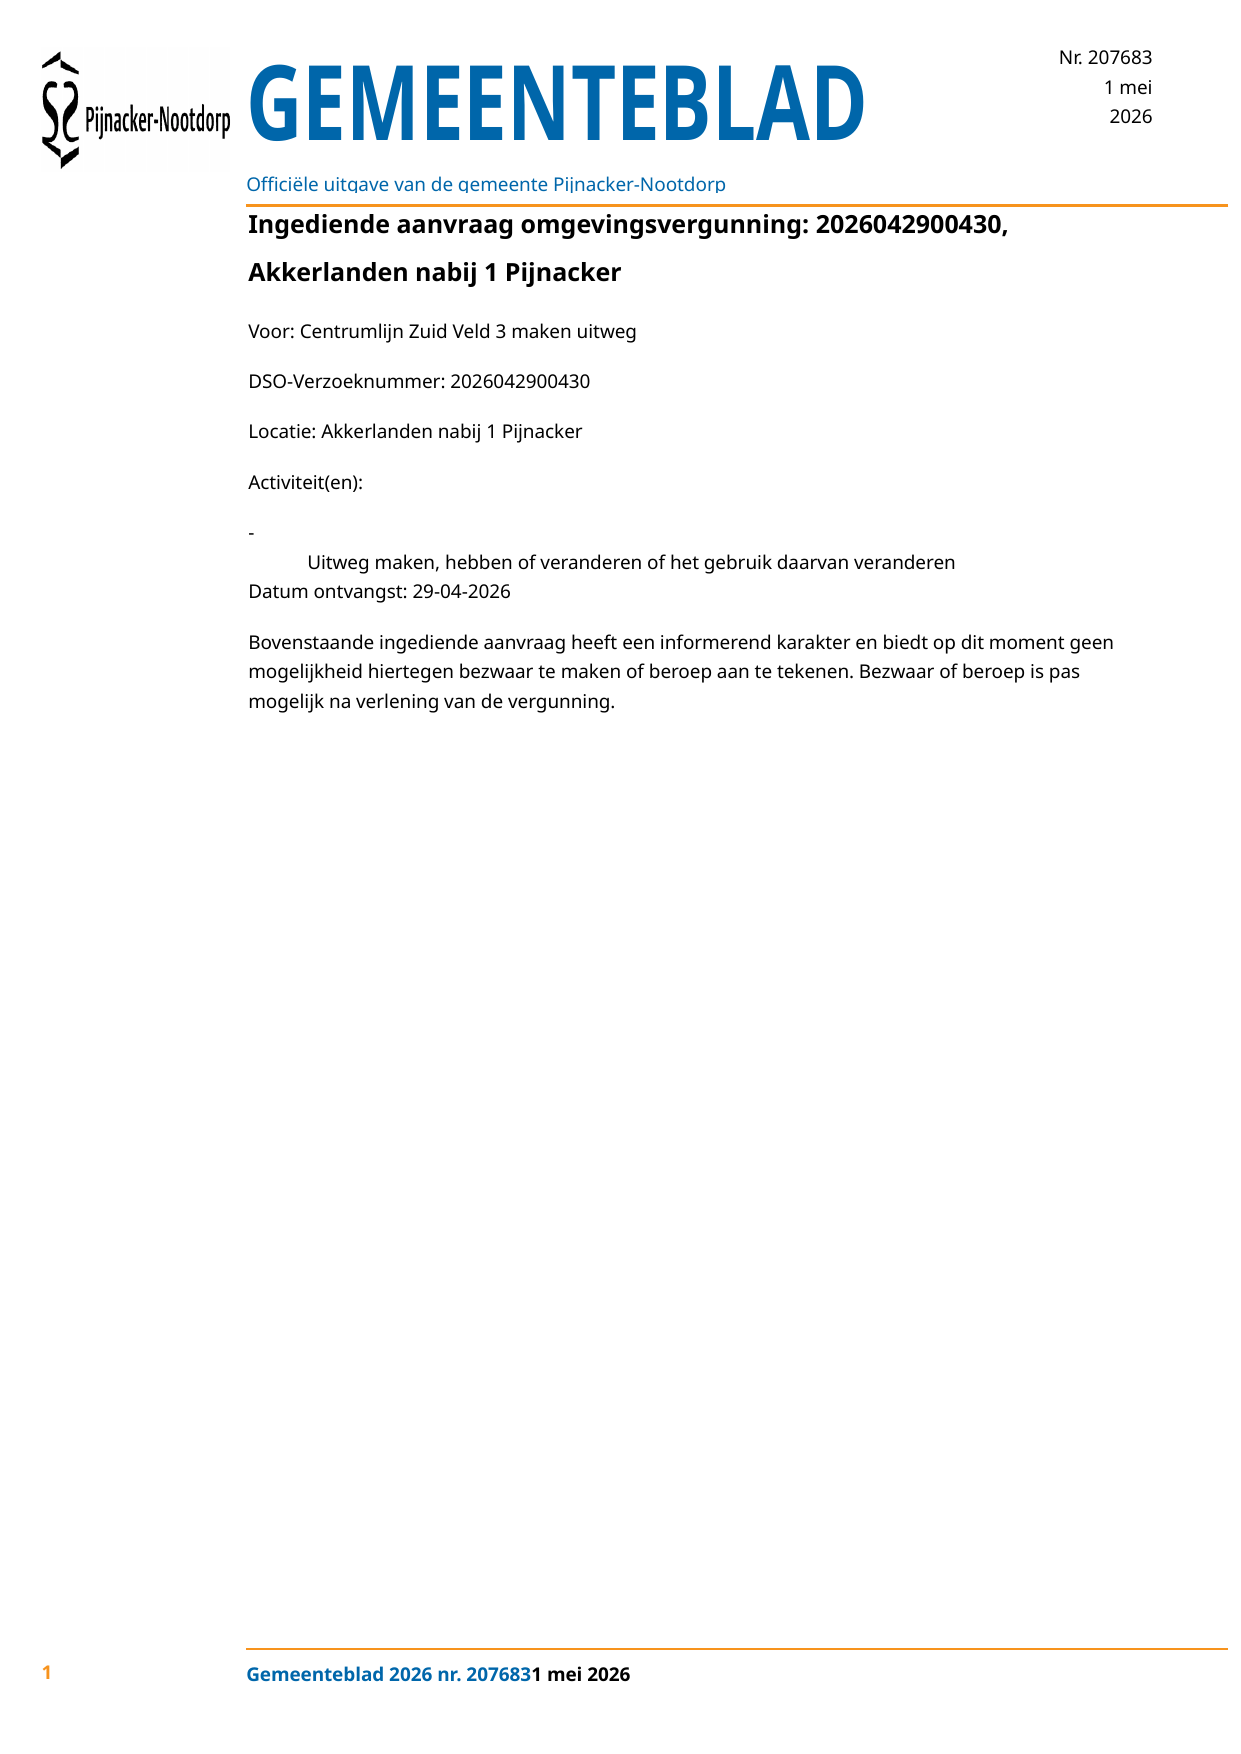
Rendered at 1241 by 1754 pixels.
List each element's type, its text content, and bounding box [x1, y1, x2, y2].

picture [41, 47, 231, 172]
text Ingediende aanvraag omgevingsvergunning: 2026042900430, Akkerlanden nabij 1 Pijnacker [248, 207, 1152, 288]
text DSO-Verzoeknummer: 2026042900430 [248, 368, 1152, 394]
text Voor: Centrumlijn Zuid Veld 3 maken uitweg [248, 318, 1152, 344]
text Bovenstaande ingediende aanvraag heeft een informerend karakter en biedt op dit moment geen mogelijkheid hiertegen bezwaar te maken of beroep aan te tekenen. Bezwaar of beroep is pas mogelijk na verlening van de vergunning. [248, 629, 1152, 714]
text Locatie: Akkerlanden nabij 1 Pijnacker [248, 419, 1152, 444]
text Datum ontvangst: 29-04-2026 [248, 579, 1152, 604]
text Activiteit(en): [248, 469, 1152, 495]
list Uitweg maken, hebben of veranderen of het gebruik daarvan veranderen [248, 549, 1152, 575]
